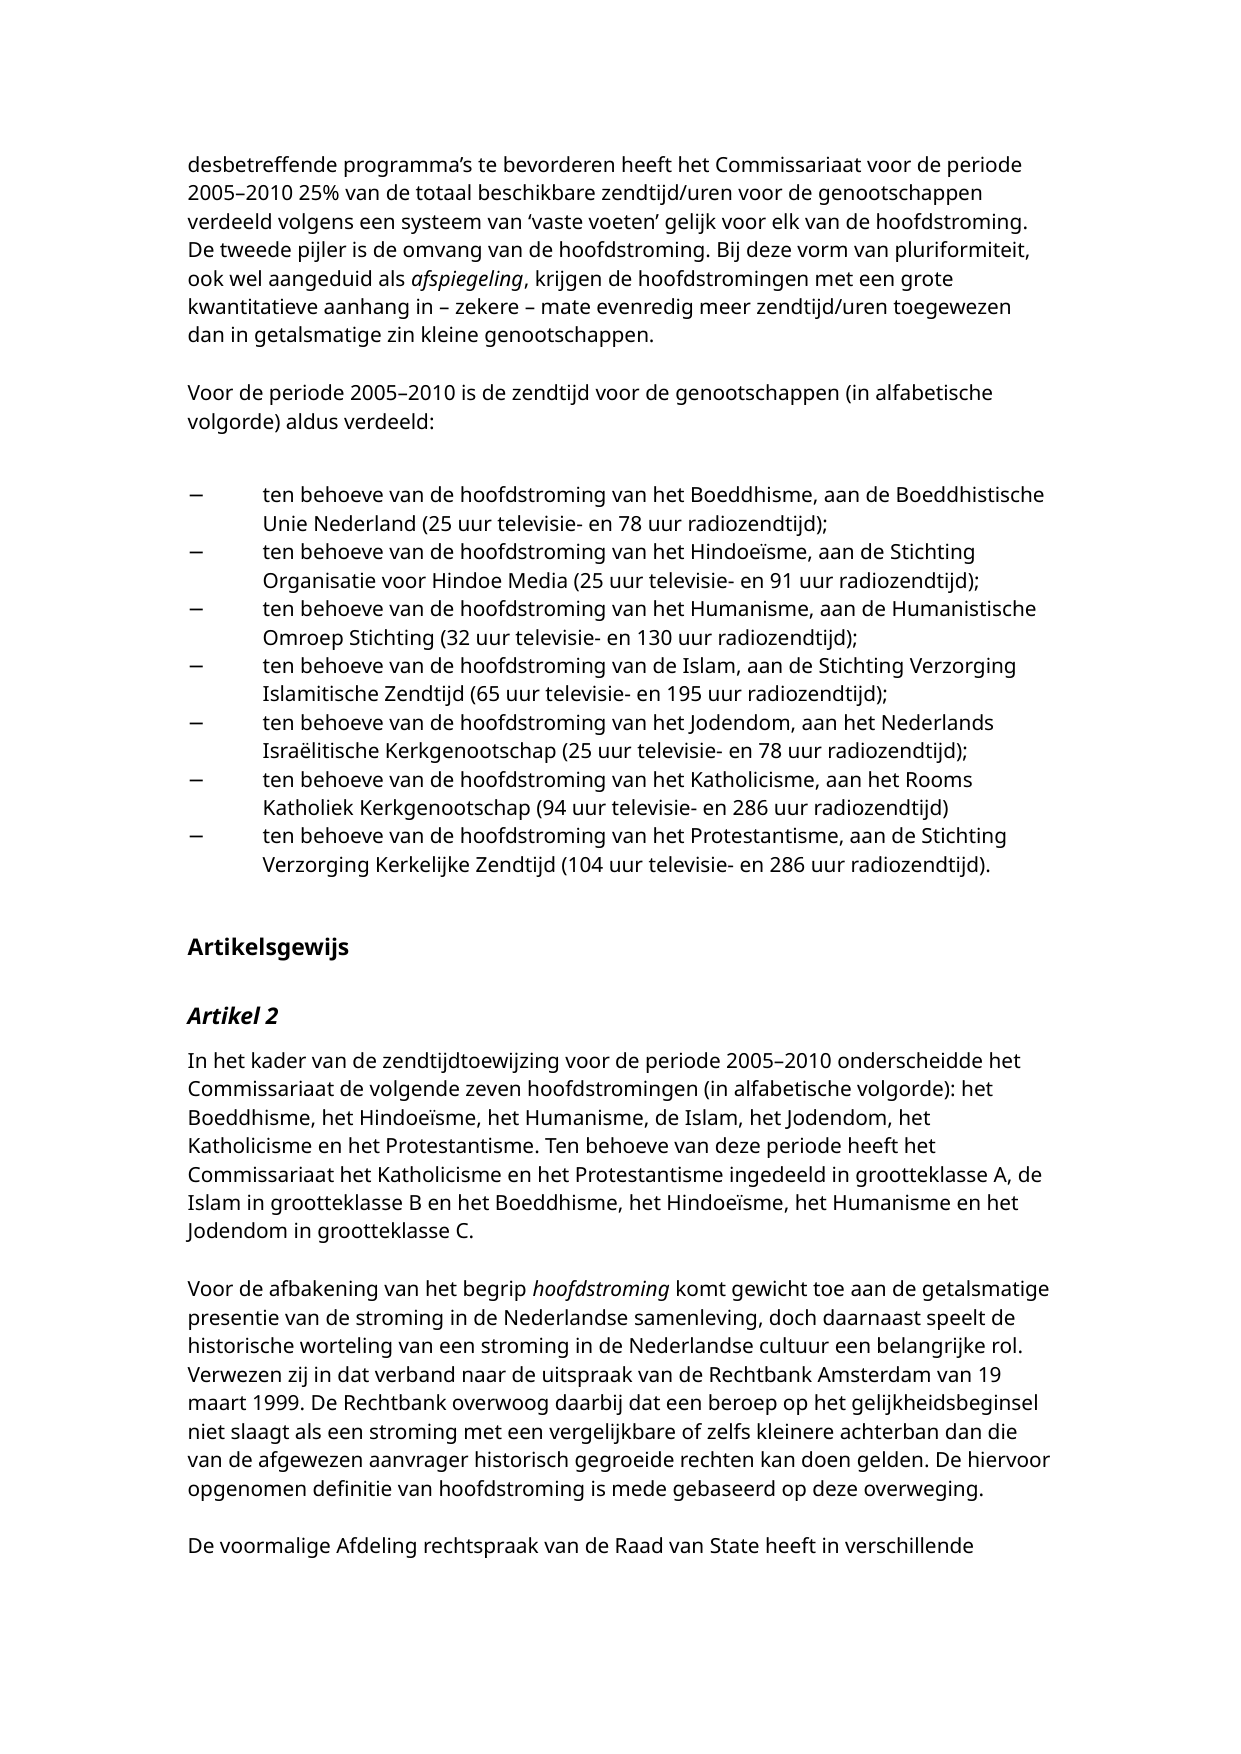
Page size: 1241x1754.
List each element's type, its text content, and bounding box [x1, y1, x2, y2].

text In het kader van de zendtijdtoewijzing voor de periode 2005–2010 onderscheidde het Commissariaat de volgende zeven hoofdstromingen (in alfabetische volgorde): het Boeddhisme, het Hindoeïsme, het Humanisme, de Islam, het Jodendom, het Katholicisme en het Protestantisme. Ten behoeve van deze periode heeft het Commissariaat het Katholicisme en het Protestantisme ingedeeld in grootteklasse A, de Islam in grootteklasse B en het Boeddhisme, het Hindoeïsme, het Humanisme en het Jodendom in grootteklasse C. [187, 1046, 1053, 1245]
list ten behoeve van de hoofdstroming van het Boeddhisme, aan de Boeddhistische Unie Nederland (25 uur televisie- en 78 uur radiozendtijd); [187, 480, 1053, 537]
text desbetreffende programma’s te bevorderen heeft het Commissariaat voor de periode 2005–2010 25% van de totaal beschikbare zendtijd/uren voor de genootschappen verdeeld volgens een systeem van ‘vaste voeten’ gelijk voor elk van de hoofdstroming. De tweede pijler is de omvang van de hoofdstroming. Bij deze vorm van pluriformiteit, ook wel aangeduid als afspiegeling, krijgen de hoofdstromingen met een grote kwantitatieve aanhang in – zekere – mate evenredig meer zendtijd/uren toegewezen dan in getalsmatige zin kleine genootschappen. [187, 150, 1053, 349]
subtitle Artikel 2 [187, 1000, 1053, 1031]
list ten behoeve van de hoofdstroming van het Katholicisme, aan het Rooms Katholiek Kerkgenootschap (94 uur televisie- en 286 uur radiozendtijd) [187, 765, 1053, 822]
text Voor de afbakening van het begrip hoofdstroming komt gewicht toe aan de getalsmatige presentie van de stroming in de Nederlandse samenleving, doch daarnaast speelt de historische worteling van een stroming in de Nederlandse cultuur een belangrijke rol. Verwezen zij in dat verband naar de uitspraak van de Rechtbank Amsterdam van 19 maart 1999. De Rechtbank overwoog daarbij dat een beroep op het gelijkheidsbeginsel niet slaagt als een stroming met een vergelijkbare of zelfs kleinere achterban dan die van de afgewezen aanvrager historisch gegroeide rechten kan doen gelden. De hiervoor opgenomen definitie van hoofdstroming is mede gebaseerd op deze overweging. [187, 1274, 1053, 1502]
list ten behoeve van de hoofdstroming van het Protestantisme, aan de Stichting Verzorging Kerkelijke Zendtijd (104 uur televisie- en 286 uur radiozendtijd). [187, 822, 1053, 878]
text De voormalige Afdeling rechtspraak van de Raad van State heeft in verschillende [187, 1532, 1053, 1560]
subtitle Artikelsgewijs [187, 931, 1053, 962]
list ten behoeve van de hoofdstroming van het Humanisme, aan de Humanistische Omroep Stichting (32 uur televisie- en 130 uur radiozendtijd); [187, 594, 1053, 651]
text Voor de periode 2005–2010 is de zendtijd voor de genootschappen (in alfabetische volgorde) aldus verdeeld: [187, 378, 1053, 435]
list ten behoeve van de hoofdstroming van het Jodendom, aan het Nederlands Israëlitische Kerkgenootschap (25 uur televisie- en 78 uur radiozendtijd); [187, 708, 1053, 765]
list ten behoeve van de hoofdstroming van de Islam, aan de Stichting Verzorging Islamitische Zendtijd (65 uur televisie- en 195 uur radiozendtijd); [187, 651, 1053, 708]
list ten behoeve van de hoofdstroming van het Hindoeïsme, aan de Stichting Organisatie voor Hindoe Media (25 uur televisie- en 91 uur radiozendtijd); [187, 537, 1053, 594]
